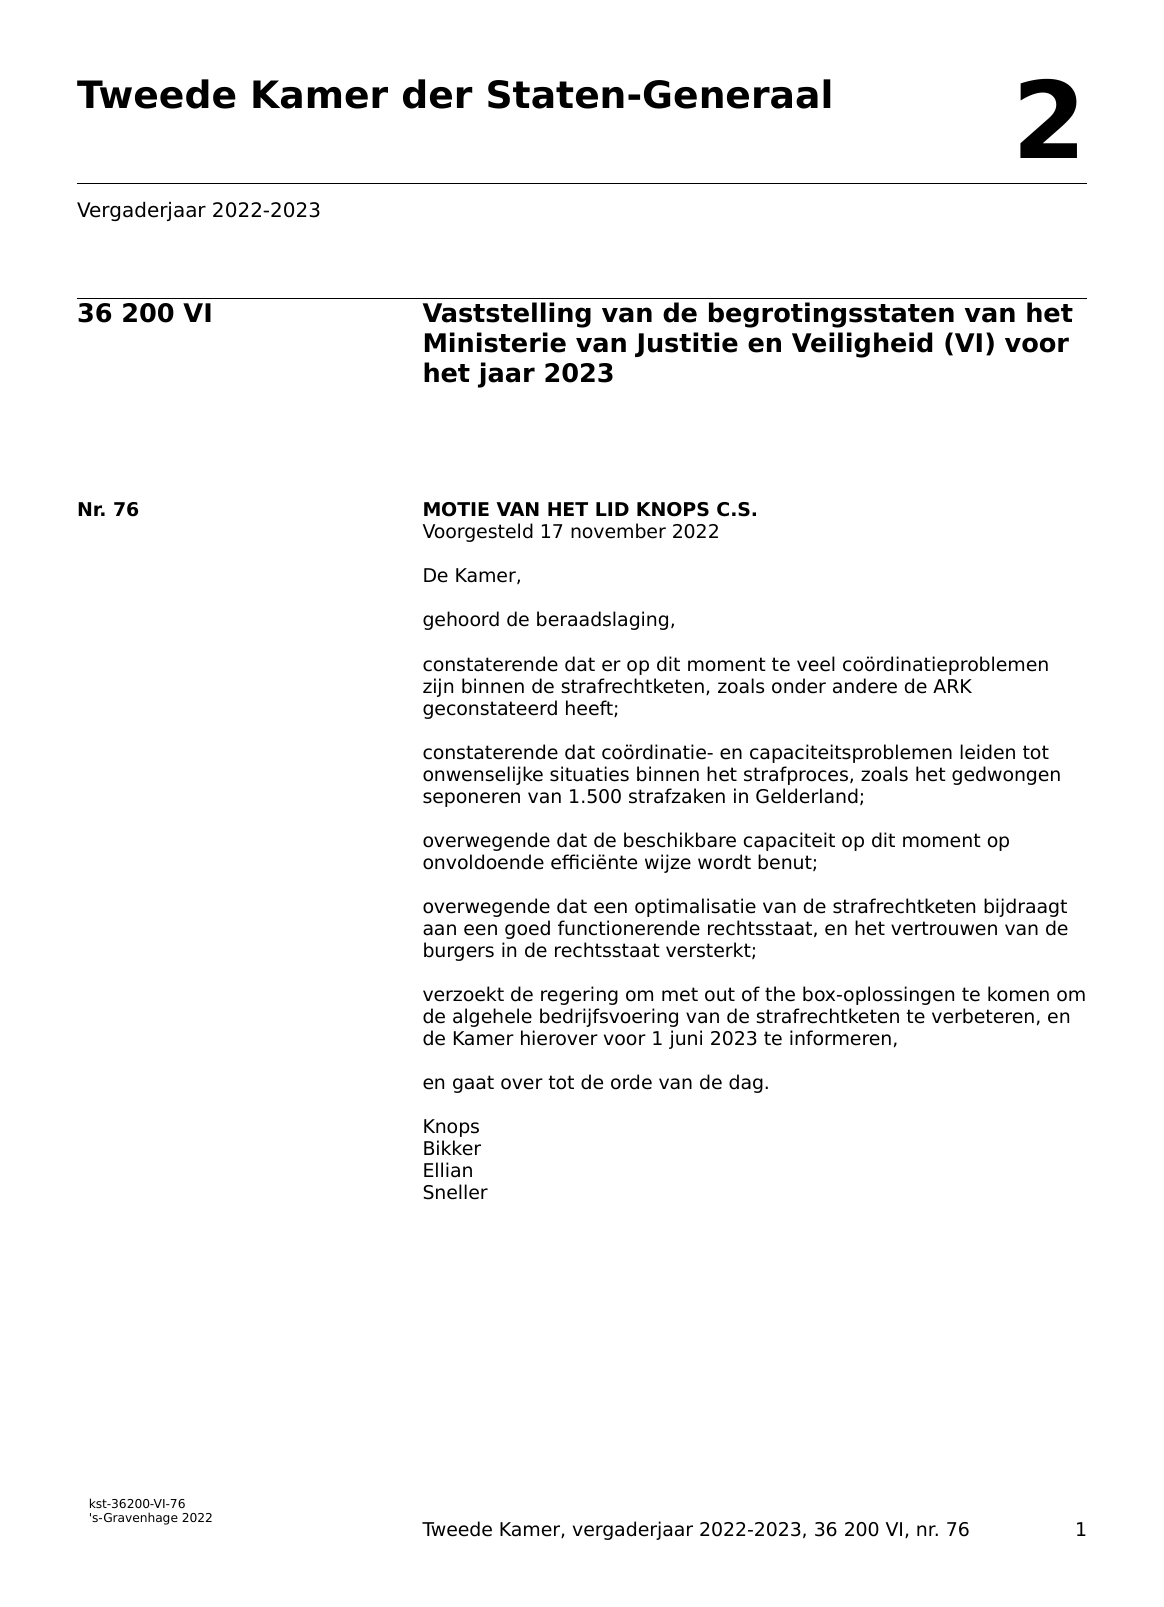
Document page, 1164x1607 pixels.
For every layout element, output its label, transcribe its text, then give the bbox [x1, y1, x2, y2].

text constaterende dat coördinatie- en capaciteitsproblemen leiden tot onwenselijke situaties binnen het strafproces, zoals het gedwongen seponeren van 1.500 strafzaken in Gelderland; [422, 742, 1087, 808]
text 's-Gravenhage 2022 [88, 1511, 323, 1525]
subtitle Nr. 76 MOTIE VAN HET LID KNOPS C.S. [77, 499, 1087, 521]
text overwegende dat een optimalisatie van de strafrechtketen bijdraagt aan een goed functionerende rechtsstaat, en het vertrouwen van de burgers in de rechtsstaat versterkt; [422, 896, 1087, 962]
text Bikker [422, 1138, 1087, 1160]
text overwegende dat de beschikbare capaciteit op dit moment op onvoldoende efficiënte wijze wordt benut; [422, 830, 1087, 874]
text Voorgesteld 17 november 2022 [422, 521, 1087, 543]
text kst-36200-VI-76 [88, 1497, 323, 1511]
text Knops [422, 1116, 1087, 1138]
table_header 2 [886, 59, 1087, 183]
subtitle 36 200 VI Vaststelling van de begrotingsstaten van het Ministerie van Justitie en Veiligheid (VI) voor het jaar 2023 [77, 299, 1087, 388]
text Ellian [422, 1160, 1087, 1182]
table_cell Vergaderjaar 2022-2023 [77, 184, 1087, 298]
text De Kamer, [422, 565, 1087, 587]
text en gaat over tot de orde van de dag. [422, 1072, 1087, 1094]
text constaterende dat er op dit moment te veel coördinatieproblemen zijn binnen de strafrechtketen, zoals onder andere de ARK geconstateerd heeft; [422, 653, 1087, 719]
text verzoekt de regering om met out of the box-oplossingen te komen om de algehele bedrijfsvoering van de strafrechtketen te verbeteren, en de Kamer hierover voor 1 juni 2023 te informeren, [422, 984, 1087, 1050]
table_header Tweede Kamer der Staten-Generaal [77, 59, 886, 183]
text Sneller [422, 1182, 1087, 1204]
text gehoord de beraadslaging, [422, 609, 1087, 631]
